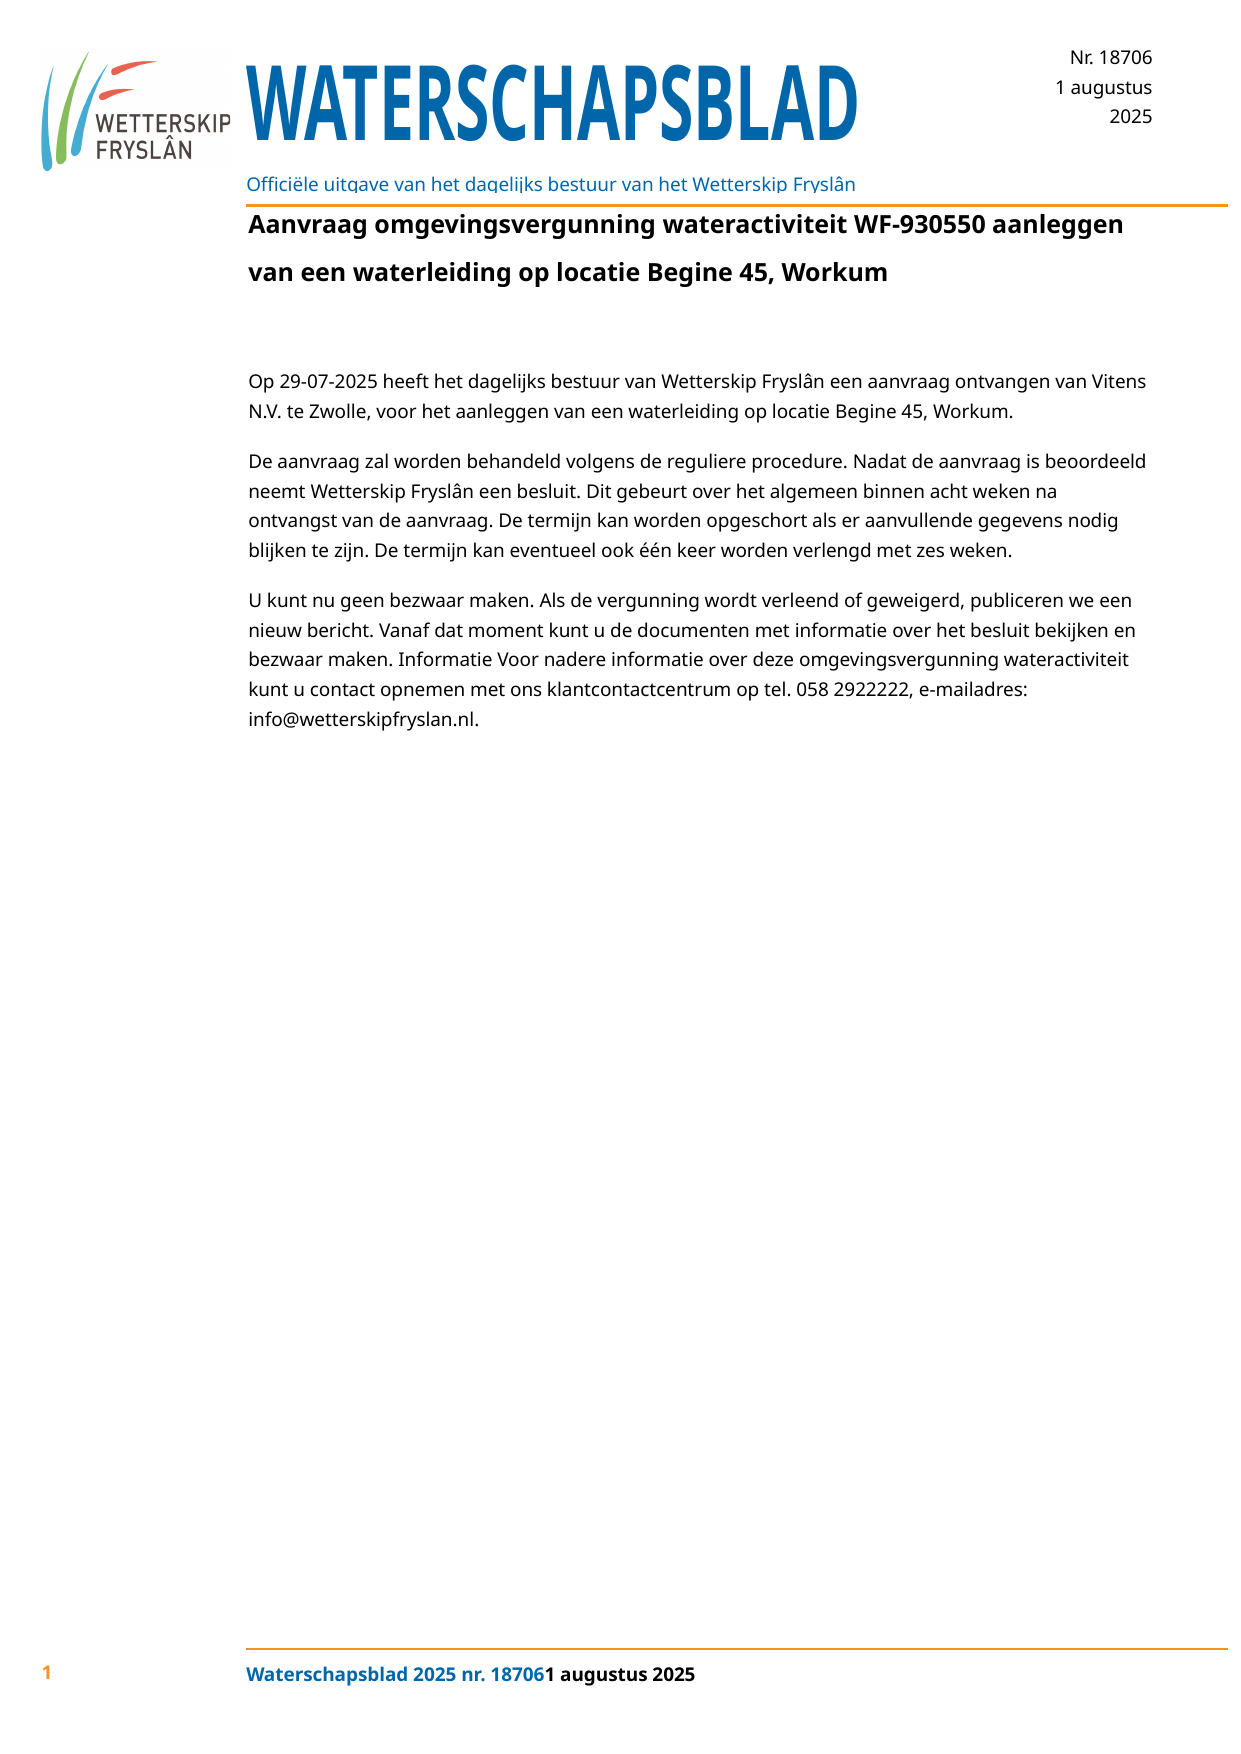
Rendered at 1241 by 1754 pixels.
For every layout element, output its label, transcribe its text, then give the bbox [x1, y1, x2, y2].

picture [41, 47, 231, 172]
text Aanvraag omgevingsvergunning wateractiviteit WF-930550 aanleggen van een waterleiding op locatie Begine 45, Workum [248, 207, 1152, 288]
text Op 29-07-2025 heeft het dagelijks bestuur van Wetterskip Fryslân een aanvraag ontvangen van Vitens N.V. te Zwolle, voor het aanleggen van een waterleiding op locatie Begine 45, Workum. [248, 368, 1152, 424]
text De aanvraag zal worden behandeld volgens de reguliere procedure. Nadat de aanvraag is beoordeeld neemt Wetterskip Fryslân een besluit. Dit gebeurt over het algemeen binnen acht weken na ontvangst van de aanvraag. De termijn kan worden opgeschort als er aanvullende gegevens nodig blijken te zijn. De termijn kan eventueel ook één keer worden verlengd met zes weken. [248, 448, 1152, 563]
text U kunt nu geen bezwaar maken. Als de vergunning wordt verleend of geweigerd, publiceren we een nieuw bericht. Vanaf dat moment kunt u de documenten met informatie over het besluit bekijken en bezwaar maken. Informatie Voor nadere informatie over deze omgevingsvergunning wateractiviteit kunt u contact opnemen met ons klantcontactcentrum op tel. 058 2922222, e-mailadres: info@wetterskipfryslan.nl. [248, 587, 1152, 732]
